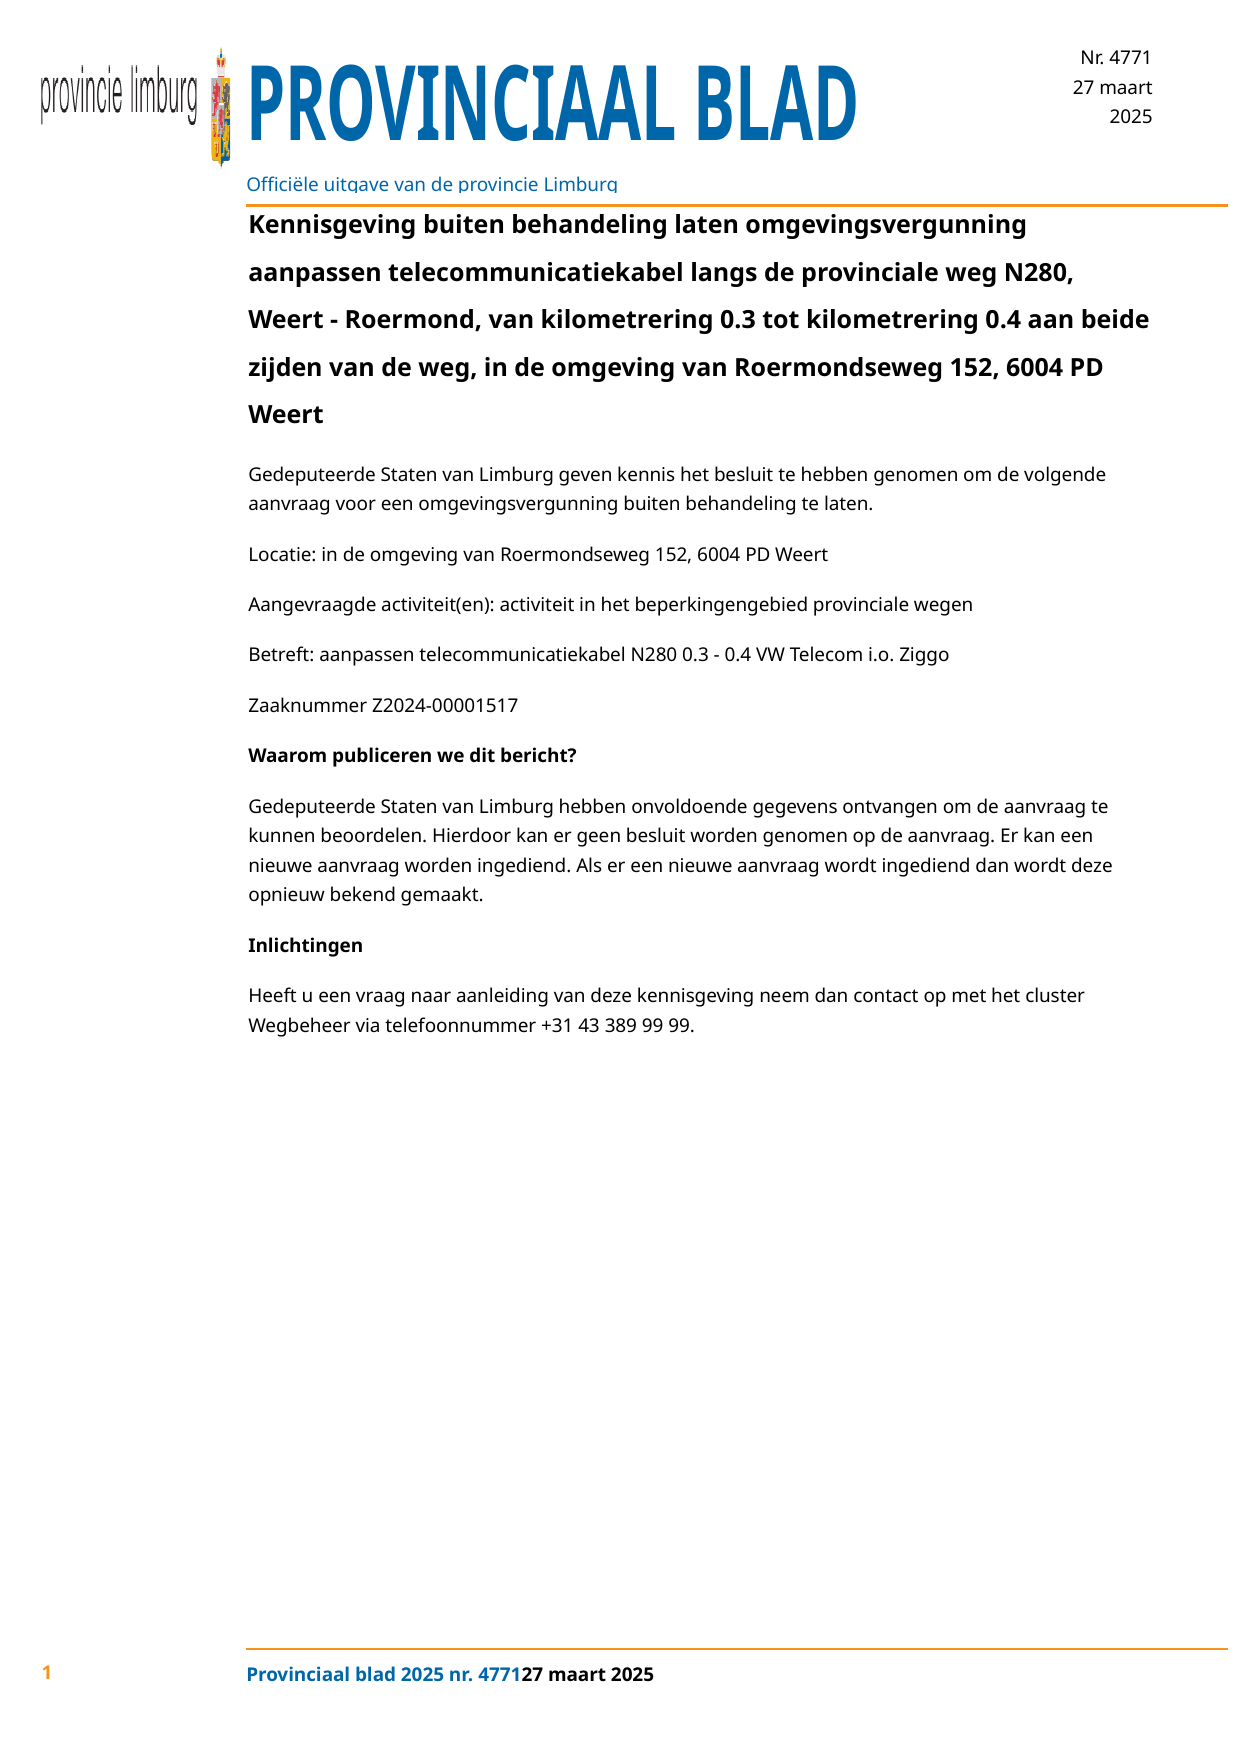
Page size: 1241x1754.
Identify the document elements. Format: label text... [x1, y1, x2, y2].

text Heeft u een vraag naar aanleiding van deze kennisgeving neem dan contact op met het cluster Wegbeheer via telefoonnummer +31 43 389 99 99. [248, 982, 1152, 1038]
text Locatie: in de omgeving van Roermondseweg 152, 6004 PD Weert [248, 541, 1152, 566]
text Waarom publiceren we dit bericht? [248, 742, 1152, 768]
text Aangevraagde activiteit(en): activiteit in het beperkingengebied provinciale wegen [248, 591, 1152, 617]
text Betreft: aanpassen telecommunicatiekabel N280 0.3 - 0.4 VW Telecom i.o. Ziggo [248, 642, 1152, 667]
text Gedeputeerde Staten van Limburg hebben onvoldoende gegevens ontvangen om de aanvraag te kunnen beoordelen. Hierdoor kan er geen besluit worden genomen op de aanvraag. Er kan een nieuwe aanvraag worden ingediend. Als er een nieuwe aanvraag wordt ingediend dan wordt deze opnieuw bekend gemaakt. [248, 793, 1152, 907]
text Inlichtingen [248, 932, 1152, 958]
text Gedeputeerde Staten van Limburg geven kennis het besluit te hebben genomen om de volgende aanvraag voor een omgevingsvergunning buiten behandeling te laten. [248, 461, 1152, 516]
picture [41, 47, 231, 172]
text Zaaknummer Z2024-00001517 [248, 692, 1152, 718]
text Kennisgeving buiten behandeling laten omgevingsvergunning aanpassen telecommunicatiekabel langs de provinciale weg N280, Weert - Roermond, van kilometrering 0.3 tot kilometrering 0.4 aan beide zijden van de weg, in de omgeving van Roermondseweg 152, 6004 PD Weert [248, 207, 1152, 431]
